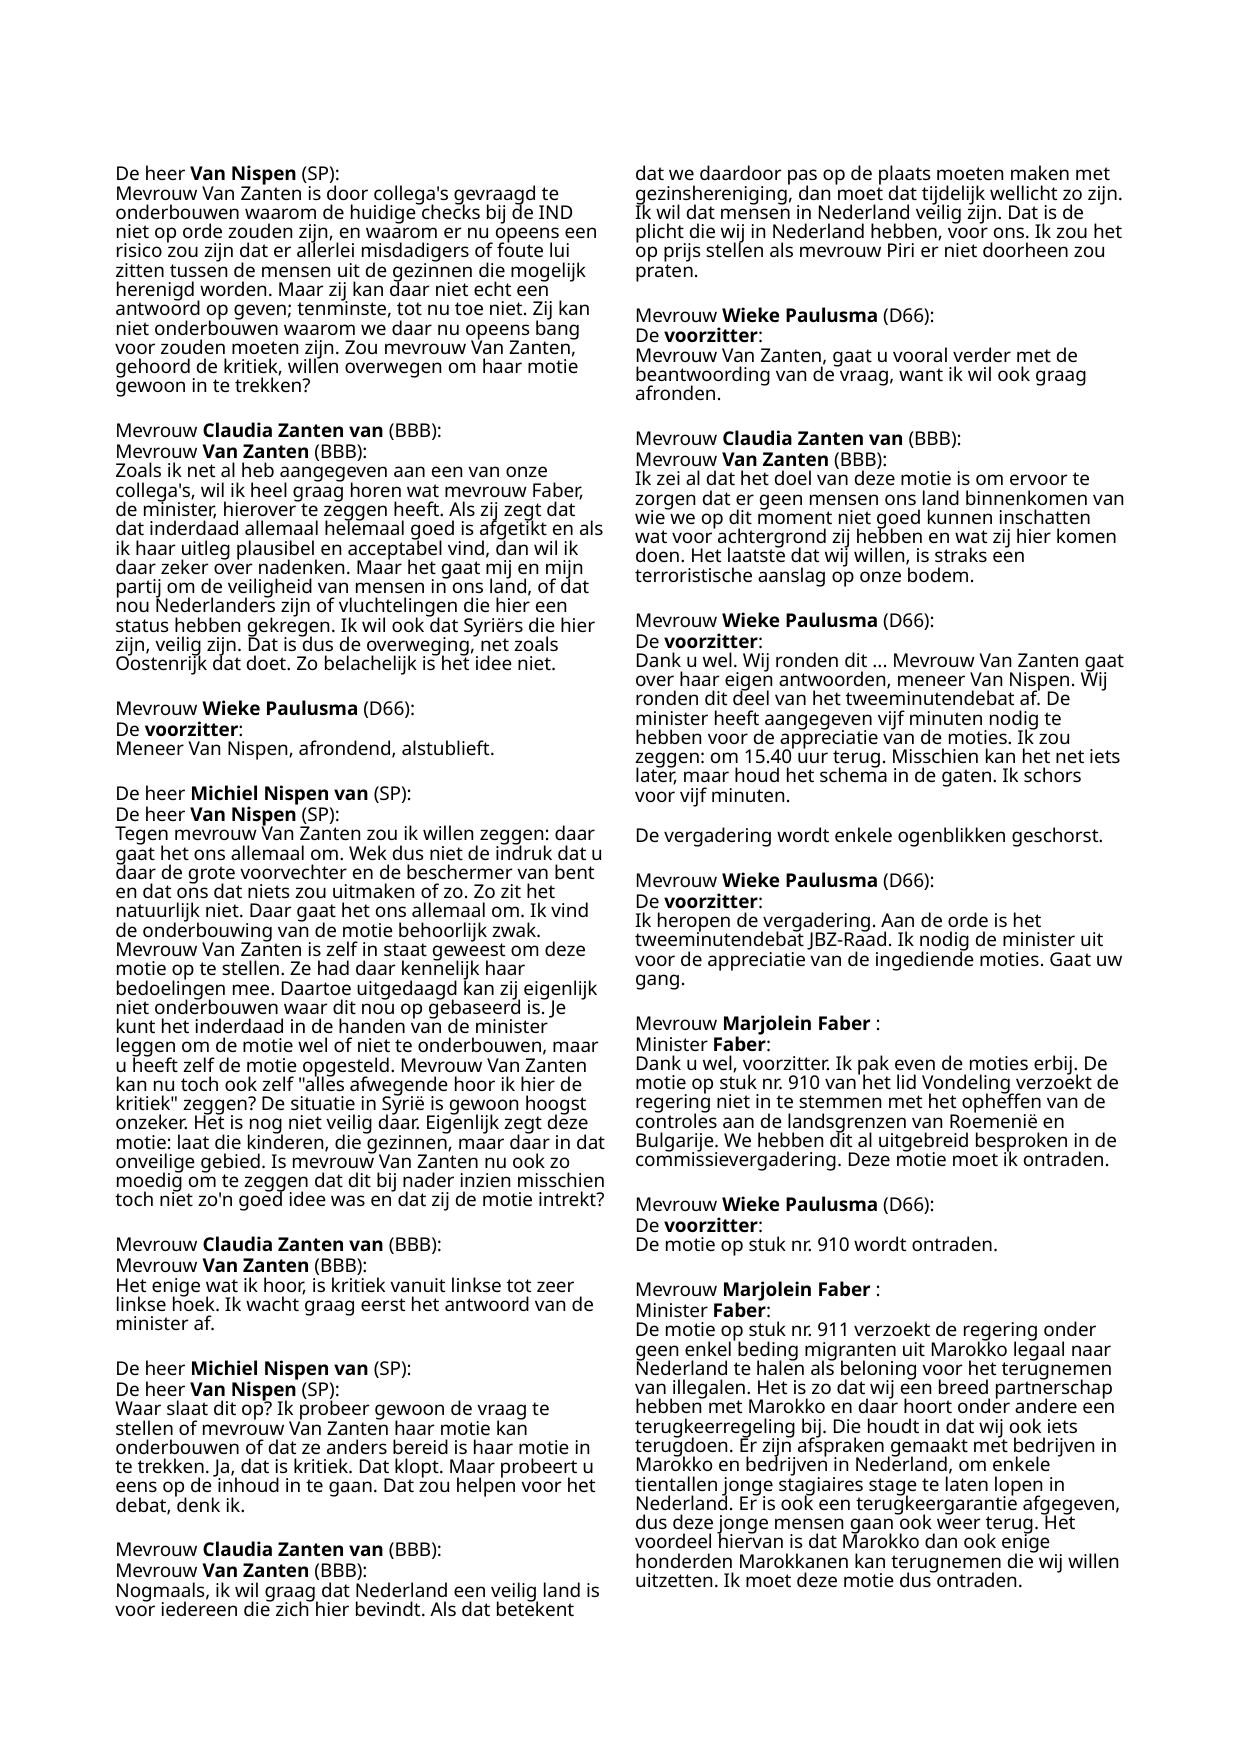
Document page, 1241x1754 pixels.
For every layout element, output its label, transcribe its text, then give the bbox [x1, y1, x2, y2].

text Mevrouw Van Zanten (BBB): [115, 1562, 605, 1582]
text Mevrouw Wieke Paulusma (D66): [115, 695, 605, 721]
text Meneer Van Nispen, afrondend, alstublieft. [115, 740, 605, 759]
text Minister Faber: [635, 1036, 1125, 1055]
text De voorzitter: [635, 893, 1125, 912]
text Mevrouw Van Zanten (BBB): [635, 451, 1125, 470]
text dat we daardoor pas op de plaats moeten maken met gezinshereniging, dan moet dat tijdelijk wellicht zo zijn. Ik wil dat mensen in Nederland veilig zijn. Dat is de plicht die wij in Nederland hebben, voor ons. Ik zou het op prijs stellen als mevrouw Piri er niet doorheen zou praten. [635, 165, 1125, 281]
text Waar slaat dit op? Ik probeer gewoon de vraag te stellen of mevrouw Van Zanten haar motie kan onderbouwen of dat ze anders bereid is haar motie in te trekken. Ja, dat is kritiek. Dat klopt. Maar probeert u eens op de inhoud in te gaan. Dat zou helpen voor het debat, denk ik. [115, 1400, 605, 1516]
text Mevrouw Wieke Paulusma (D66): [635, 1191, 1125, 1217]
text Mevrouw Wieke Paulusma (D66): [635, 867, 1125, 893]
text Mevrouw Van Zanten is door collega's gevraagd te onderbouwen waarom de huidige checks bij de IND niet op orde zouden zijn, en waarom er nu opeens een risico zou zijn dat er allerlei misdadigers of foute lui zitten tussen de mensen uit de gezinnen die mogelijk herenigd worden. Maar zij kan daar niet echt een antwoord op geven; tenminste, tot nu toe niet. Zij kan niet onderbouwen waarom we daar nu opeens bang voor zouden moeten zijn. Zou mevrouw Van Zanten, gehoord de kritiek, willen overwegen om haar motie gewoon in te trekken? [115, 184, 605, 397]
text Dank u wel. Wij ronden dit ... Mevrouw Van Zanten gaat over haar eigen antwoorden, meneer Van Nispen. Wij ronden dit deel van het tweeminutendebat af. De minister heeft aangegeven vijf minuten nodig te hebben voor de appreciatie van de moties. Ik zou zeggen: om 15.40 uur terug. Misschien kan het net iets later, maar houd het schema in de gaten. Ik schors voor vijf minuten. [635, 652, 1125, 806]
text De heer Michiel Nispen van (SP): [115, 1355, 605, 1381]
text Mevrouw Marjolein Faber : [635, 1010, 1125, 1036]
text Mevrouw Claudia Zanten van (BBB): [115, 1537, 605, 1562]
text Ik heropen de vergadering. Aan de orde is het tweeminutendebat JBZ-Raad. Ik nodig de minister uit voor de appreciatie van de ingediende moties. Gaat uw gang. [635, 912, 1125, 989]
text De motie op stuk nr. 910 wordt ontraden. [635, 1236, 1125, 1256]
text De heer Michiel Nispen van (SP): [115, 780, 605, 806]
text Dank u wel, voorzitter. Ik pak even de moties erbij. De motie op stuk nr. 910 van het lid Vondeling verzoekt de regering niet in te stemmen met het opheffen van de controles aan de landsgrenzen van Roemenië en Bulgarije. We hebben dit al uitgebreid besproken in de commissievergadering. Deze motie moet ik ontraden. [635, 1055, 1125, 1171]
text Ik zei al dat het doel van deze motie is om ervoor te zorgen dat er geen mensen ons land binnenkomen van wie we op dit moment niet goed kunnen inschatten wat voor achtergrond zij hebben en wat zij hier komen doen. Het laatste dat wij willen, is straks een terroristische aanslag op onze bodem. [635, 470, 1125, 586]
text De heer Van Nispen (SP): [115, 165, 605, 184]
text Mevrouw Claudia Zanten van (BBB): [635, 425, 1125, 451]
text De motie op stuk nr. 911 verzoekt de regering onder geen enkel beding migranten uit Marokko legaal naar Nederland te halen als beloning voor het terugnemen van illegalen. Het is zo dat wij een breed partnerschap hebben met Marokko en daar hoort onder andere een terugkeerregeling bij. Die houdt in dat wij ook iets terugdoen. Er zijn afspraken gemaakt met bedrijven in Marokko en bedrijven in Nederland, om enkele tientallen jonge stagiaires stage te laten lopen in Nederland. Er is ook een terugkeergarantie afgegeven, dus deze jonge mensen gaan ook weer terug. Het voordeel hiervan is dat Marokko dan ook enige honderden Marokkanen kan terugnemen die wij willen uitzetten. Ik moet deze motie dus ontraden. [635, 1321, 1125, 1591]
text Minister Faber: [635, 1302, 1125, 1321]
text Mevrouw Wieke Paulusma (D66): [635, 607, 1125, 633]
text Zoals ik net al heb aangegeven aan een van onze collega's, wil ik heel graag horen wat mevrouw Faber, de minister, hierover te zeggen heeft. Als zij zegt dat dat inderdaad allemaal helemaal goed is afgetikt en als ik haar uitleg plausibel en acceptabel vind, dan wil ik daar zeker over nadenken. Maar het gaat mij en mijn partij om de veiligheid van mensen in ons land, of dat nou Nederlanders zijn of vluchtelingen die hier een status hebben gekregen. Ik wil ook dat Syriërs die hier zijn, veilig zijn. Dat is dus de overweging, net zoals Oostenrijk dat doet. Zo belachelijk is het idee niet. [115, 462, 605, 674]
text Mevrouw Van Zanten, gaat u vooral verder met de beantwoording van de vraag, want ik wil ook graag afronden. [635, 347, 1125, 404]
text Mevrouw Claudia Zanten van (BBB): [115, 1232, 605, 1257]
text De voorzitter: [635, 633, 1125, 652]
text De heer Van Nispen (SP): [115, 806, 605, 825]
text Nogmaals, ik wil graag dat Nederland een veilig land is voor iedereen die zich hier bevindt. Als dat betekent [115, 1582, 605, 1620]
text De voorzitter: [115, 721, 605, 740]
text Mevrouw Marjolein Faber : [635, 1276, 1125, 1302]
text Mevrouw Van Zanten (BBB): [115, 443, 605, 462]
text De heer Van Nispen (SP): [115, 1381, 605, 1400]
text Tegen mevrouw Van Zanten zou ik willen zeggen: daar gaat het ons allemaal om. Wek dus niet de indruk dat u daar de grote voorvechter en de beschermer van bent en dat ons dat niets zou uitmaken of zo. Zo zit het natuurlijk niet. Daar gaat het ons allemaal om. Ik vind de onderbouwing van de motie behoorlijk zwak. Mevrouw Van Zanten is zelf in staat geweest om deze motie op te stellen. Ze had daar kennelijk haar bedoelingen mee. Daartoe uitgedaagd kan zij eigenlijk niet onderbouwen waar dit nou op gebaseerd is. Je kunt het inderdaad in de handen van de minister leggen om de motie wel of niet te onderbouwen, maar u heeft zelf de motie opgesteld. Mevrouw Van Zanten kan nu toch ook zelf "alles afwegende hoor ik hier de kritiek" zeggen? De situatie in Syrië is gewoon hoogst onzeker. Het is nog niet veilig daar. Eigenlijk zegt deze motie: laat die kinderen, die gezinnen, maar daar in dat onveilige gebied. Is mevrouw Van Zanten nu ook zo moedig om te zeggen dat dit bij nader inzien misschien toch niet zo'n goed idee was en dat zij de motie intrekt? [115, 825, 605, 1211]
text Mevrouw Claudia Zanten van (BBB): [115, 417, 605, 443]
text De voorzitter: [635, 1217, 1125, 1236]
text De voorzitter: [635, 327, 1125, 347]
text Mevrouw Wieke Paulusma (D66): [635, 302, 1125, 327]
text Het enige wat ik hoor, is kritiek vanuit linkse tot zeer linkse hoek. Ik wacht graag eerst het antwoord van de minister af. [115, 1277, 605, 1334]
text De vergadering wordt enkele ogenblikken geschorst. [635, 827, 1125, 846]
text Mevrouw Van Zanten (BBB): [115, 1257, 605, 1277]
